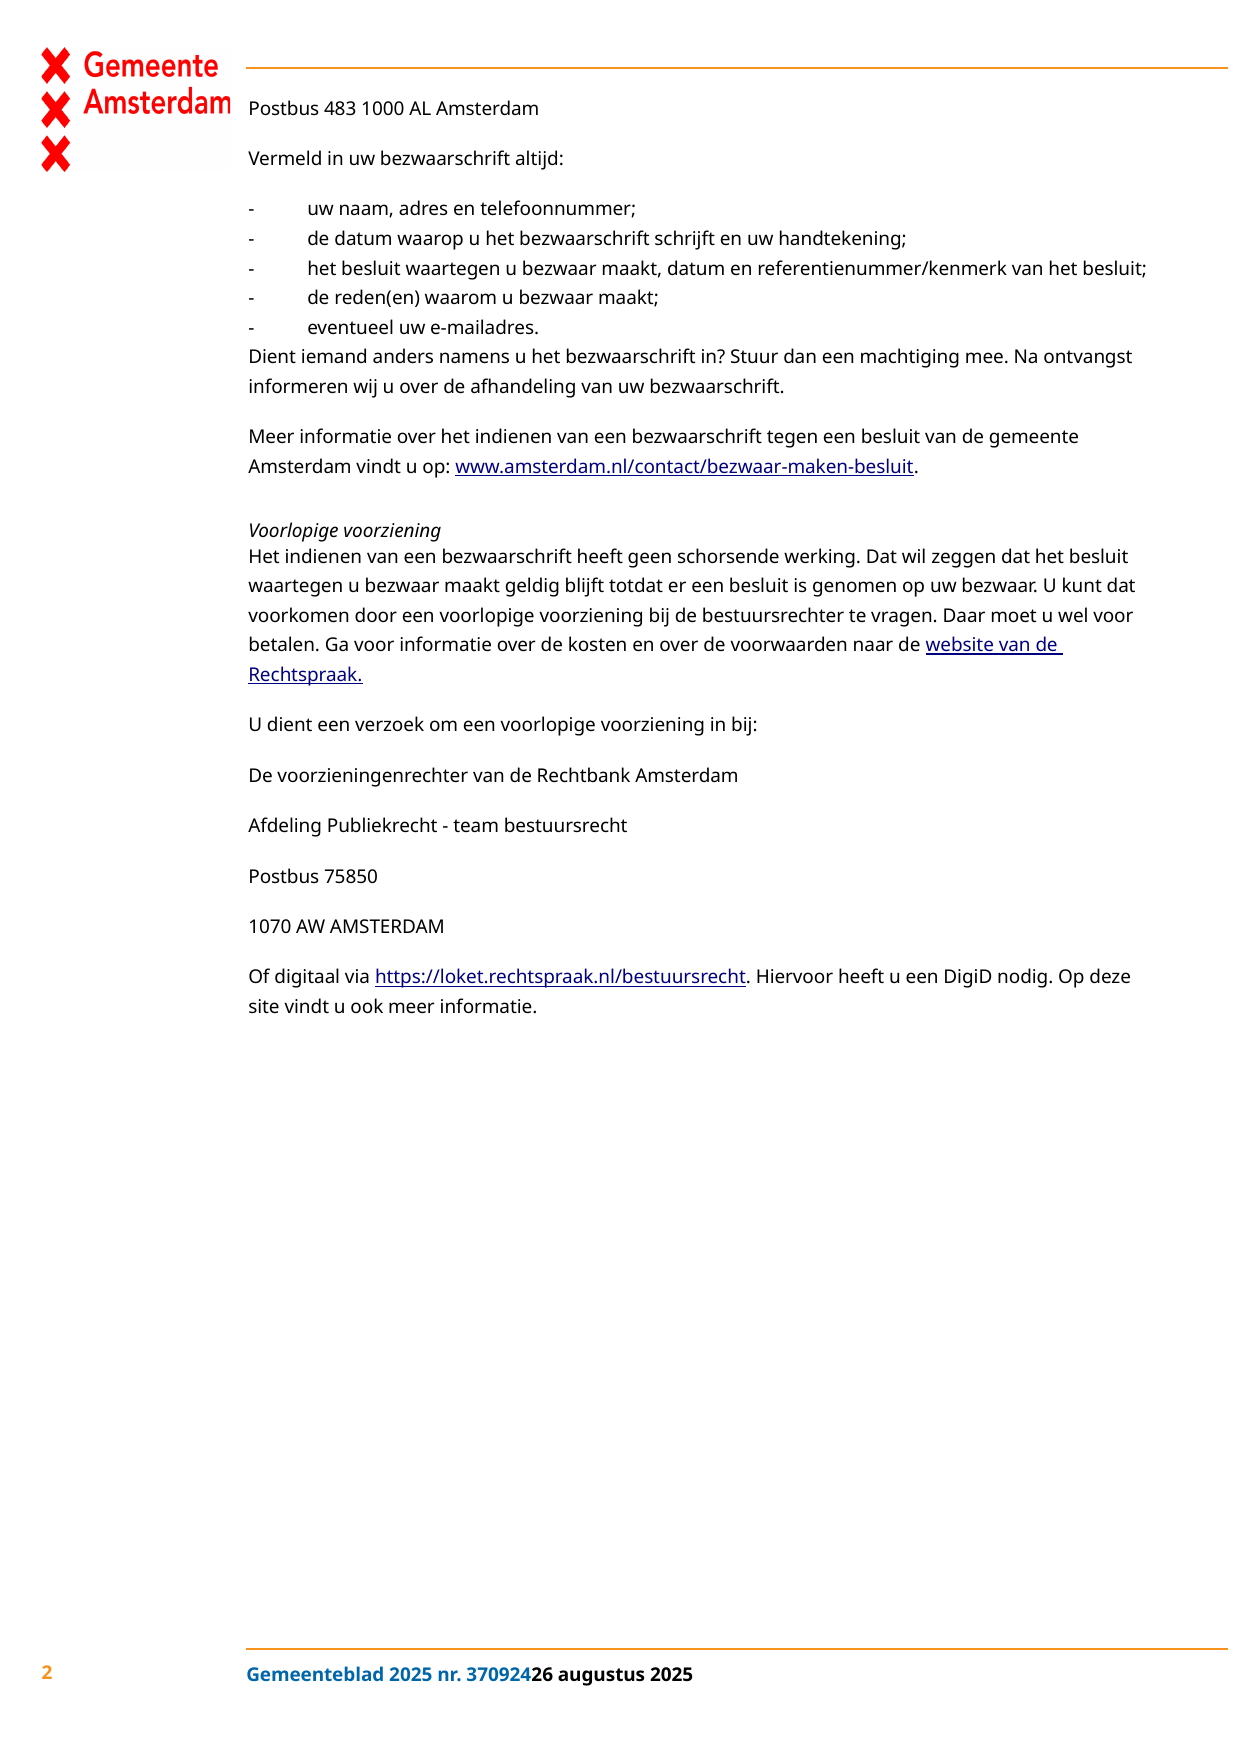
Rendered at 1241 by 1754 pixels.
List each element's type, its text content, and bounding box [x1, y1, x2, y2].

text Voorlopige voorziening [248, 517, 1152, 543]
list uw naam, adres en telefoonnummer; [248, 196, 1152, 221]
list de reden(en) waarom u bezwaar maakt; [248, 284, 1152, 310]
list de datum waarop u het bezwaarschrift schrijft en uw handtekening; [248, 225, 1152, 251]
text U dient een verzoek om een voorlopige voorziening in bij: [248, 712, 1152, 737]
text Postbus 483 1000 AL Amsterdam [248, 95, 1152, 121]
text Afdeling Publiekrecht - team bestuursrecht [248, 812, 1152, 838]
list het besluit waartegen u bezwaar maakt, datum en referentienummer/kenmerk van het besluit; [248, 255, 1152, 281]
text Of digitaal via https://loket.rechtspraak.nl/bestuursrecht. Hiervoor heeft u een DigiD nodig. Op deze site vindt u ook meer informatie. [248, 964, 1152, 1019]
picture [41, 47, 231, 172]
text Postbus 75850 [248, 863, 1152, 888]
text De voorzieningenrechter van de Rechtbank Amsterdam [248, 762, 1152, 788]
text Vermeld in uw bezwaarschrift altijd: [248, 145, 1152, 171]
text Meer informatie over het indienen van een bezwaarschrift tegen een besluit van de gemeente Amsterdam vindt u op: www.amsterdam.nl/contact/bezwaar-maken-besluit. [248, 423, 1152, 479]
text 1070 AW AMSTERDAM [248, 913, 1152, 939]
text Het indienen van een bezwaarschrift heeft geen schorsende werking. Dat wil zeggen dat het besluit waartegen u bezwaar maakt geldig blijft totdat er een besluit is genomen op uw bezwaar. U kunt dat voorkomen door een voorlopige voorziening bij de bestuursrechter te vragen. Daar moet u wel voor betalen. Ga voor informatie over de kosten en over de voorwaarden naar de website van de Rechtspraak. [248, 543, 1152, 687]
list eventueel uw e-mailadres. [248, 314, 1152, 340]
text Dient iemand anders namens u het bezwaarschrift in? Stuur dan een machtiging mee. Na ontvangst informeren wij u over de afhandeling van uw bezwaarschrift. [248, 343, 1152, 399]
